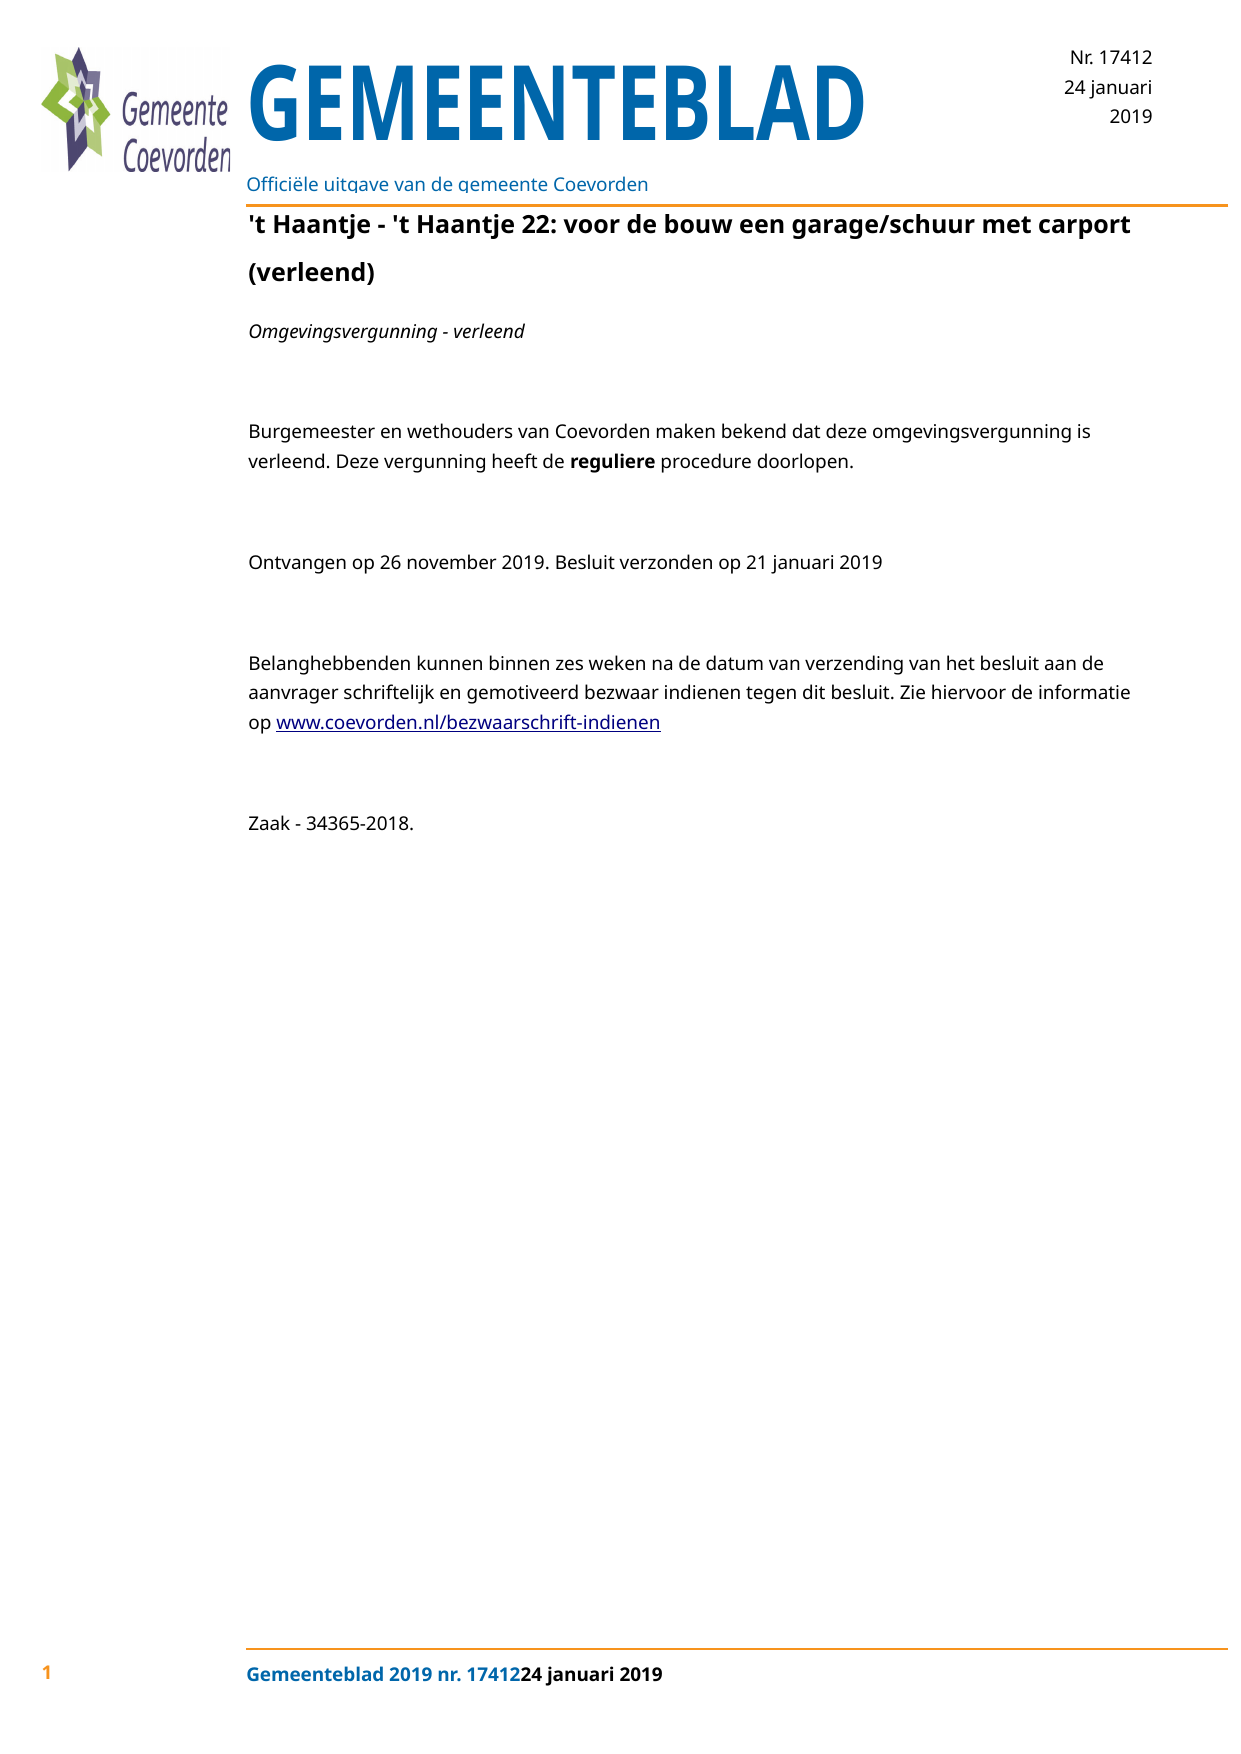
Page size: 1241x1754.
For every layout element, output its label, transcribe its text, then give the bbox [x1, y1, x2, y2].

text 't Haantje - 't Haantje 22: voor de bouw een garage/schuur met carport (verleend) [248, 207, 1152, 288]
text Zaak - 34365-2018. [248, 810, 1152, 836]
picture [41, 47, 231, 172]
text Belanghebbenden kunnen binnen zes weken na de datum van verzending van het besluit aan de aanvrager schriftelijk en gemotiveerd bezwaar indienen tegen dit besluit. Zie hiervoor de informatie op www.coevorden.nl/bezwaarschrift-indienen [248, 650, 1152, 735]
text Omgevingsvergunning - verleend [248, 318, 1152, 344]
text Burgemeester en wethouders van Coevorden maken bekend dat deze omgevingsvergunning is verleend. Deze vergunning heeft de reguliere procedure doorlopen. [248, 419, 1152, 474]
text Ontvangen op 26 november 2019. Besluit verzonden op 21 januari 2019 [248, 549, 1152, 575]
